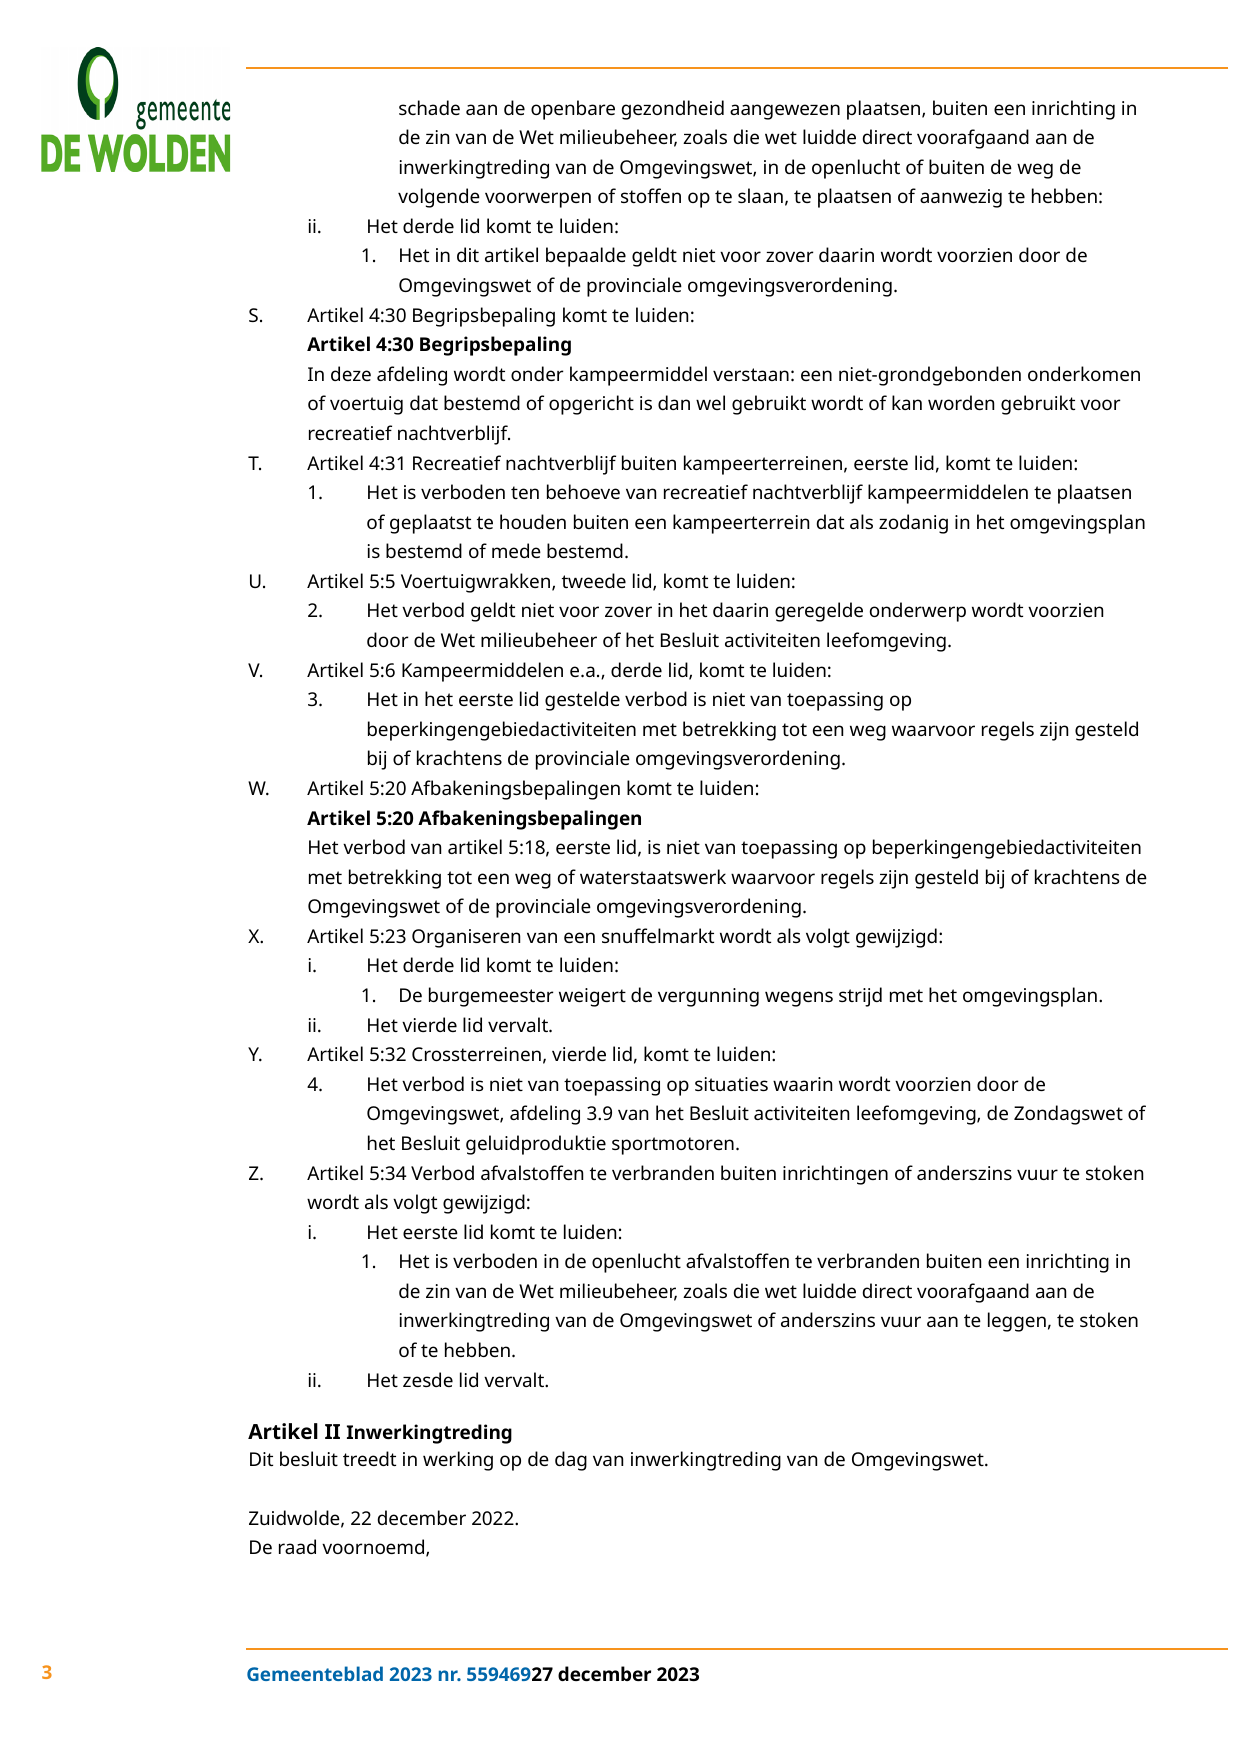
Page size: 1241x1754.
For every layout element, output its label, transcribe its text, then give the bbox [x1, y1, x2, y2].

list In deze afdeling wordt onder kampeermiddel verstaan: een niet-grondgebonden onderkomen of voertuig dat bestemd of opgericht is dan wel gebruikt wordt of kan worden gebruikt voor recreatief nachtverblijf. [248, 361, 1152, 446]
list Artikel 5:20 Afbakeningsbepalingen komt te luiden: [248, 775, 1152, 801]
list Artikel 4:30 Begripsbepaling [248, 331, 1152, 357]
list Artikel 5:23 Organiseren van een snuffelmarkt wordt als volgt gewijzigd: [248, 923, 1152, 949]
list Het in dit artikel bepaalde geldt niet voor zover daarin wordt voorzien door de Omgevingswet of de provinciale omgevingsverordening. [361, 243, 1152, 298]
text Artikel II Inwerkingtreding [248, 1417, 1152, 1446]
list Het zesde lid vervalt. [307, 1367, 1152, 1393]
list Het verbod geldt niet voor zover in het daarin geregelde onderwerp wordt voorzien door de Wet milieubeheer of het Besluit activiteiten leefomgeving. [307, 598, 1152, 653]
text Zuidwolde, 22 december 2022. [248, 1505, 1152, 1531]
list Artikel 5:5 Voertuigwrakken, tweede lid, komt te luiden: [248, 568, 1152, 594]
list Het vierde lid vervalt. [307, 1012, 1152, 1038]
list Artikel 5:6 Kampeermiddelen e.a., derde lid, komt te luiden: [248, 657, 1152, 683]
list Artikel 4:31 Recreatief nachtverblijf buiten kampeerterreinen, eerste lid, komt te luiden: [248, 450, 1152, 476]
list Het verbod van artikel 5:18, eerste lid, is niet van toepassing op beperkingengebiedactiviteiten met betrekking tot een weg of waterstaatswerk waarvoor regels zijn gesteld bij of krachtens de Omgevingswet of de provinciale omgevingsverordening. [248, 834, 1152, 919]
text Dit besluit treedt in werking op de dag van inwerkingtreding van de Omgevingswet. [248, 1446, 1152, 1471]
text De raad voornoemd, [248, 1534, 1152, 1560]
list Het verbod is niet van toepassing op situaties waarin wordt voorzien door de Omgevingswet, afdeling 3.9 van het Besluit activiteiten leefomgeving, de Zondagswet of het Besluit geluidproduktie sportmotoren. [307, 1071, 1152, 1156]
list Artikel 5:32 Crossterreinen, vierde lid, komt te luiden: [248, 1041, 1152, 1067]
list schade aan de openbare gezondheid aangewezen plaatsen, buiten een inrichting in de zin van de Wet milieubeheer, zoals die wet luidde direct voorafgaand aan de inwerkingtreding van de Omgevingswet, in de openlucht of buiten de weg de volgende voorwerpen of stoffen op te slaan, te plaatsen of aanwezig te hebben: [361, 95, 1152, 209]
list De burgemeester weigert de vergunning wegens strijd met het omgevingsplan. [361, 982, 1152, 1008]
list Het in het eerste lid gestelde verbod is niet van toepassing op beperkingengebiedactiviteiten met betrekking tot een weg waarvoor regels zijn gesteld bij of krachtens de provinciale omgevingsverordening. [307, 686, 1152, 771]
list Artikel 5:20 Afbakeningsbepalingen [248, 805, 1152, 831]
list Het derde lid komt te luiden: [307, 953, 1152, 978]
picture [41, 47, 231, 172]
list Het is verboden ten behoeve van recreatief nachtverblijf kampeermiddelen te plaatsen of geplaatst te houden buiten een kampeerterrein dat als zodanig in het omgevingsplan is bestemd of mede bestemd. [307, 479, 1152, 564]
list Het derde lid komt te luiden: [307, 213, 1152, 239]
list Artikel 4:30 Begripsbepaling komt te luiden: [248, 302, 1152, 328]
list Het eerste lid komt te luiden: [307, 1219, 1152, 1245]
list Artikel 5:34 Verbod afvalstoffen te verbranden buiten inrichtingen of anderszins vuur te stoken wordt als volgt gewijzigd: [248, 1160, 1152, 1215]
list Het is verboden in de openlucht afvalstoffen te verbranden buiten een inrichting in de zin van de Wet milieubeheer, zoals die wet luidde direct voorafgaand aan de inwerkingtreding van de Omgevingswet of anderszins vuur aan te leggen, te stoken of te hebben. [361, 1248, 1152, 1363]
